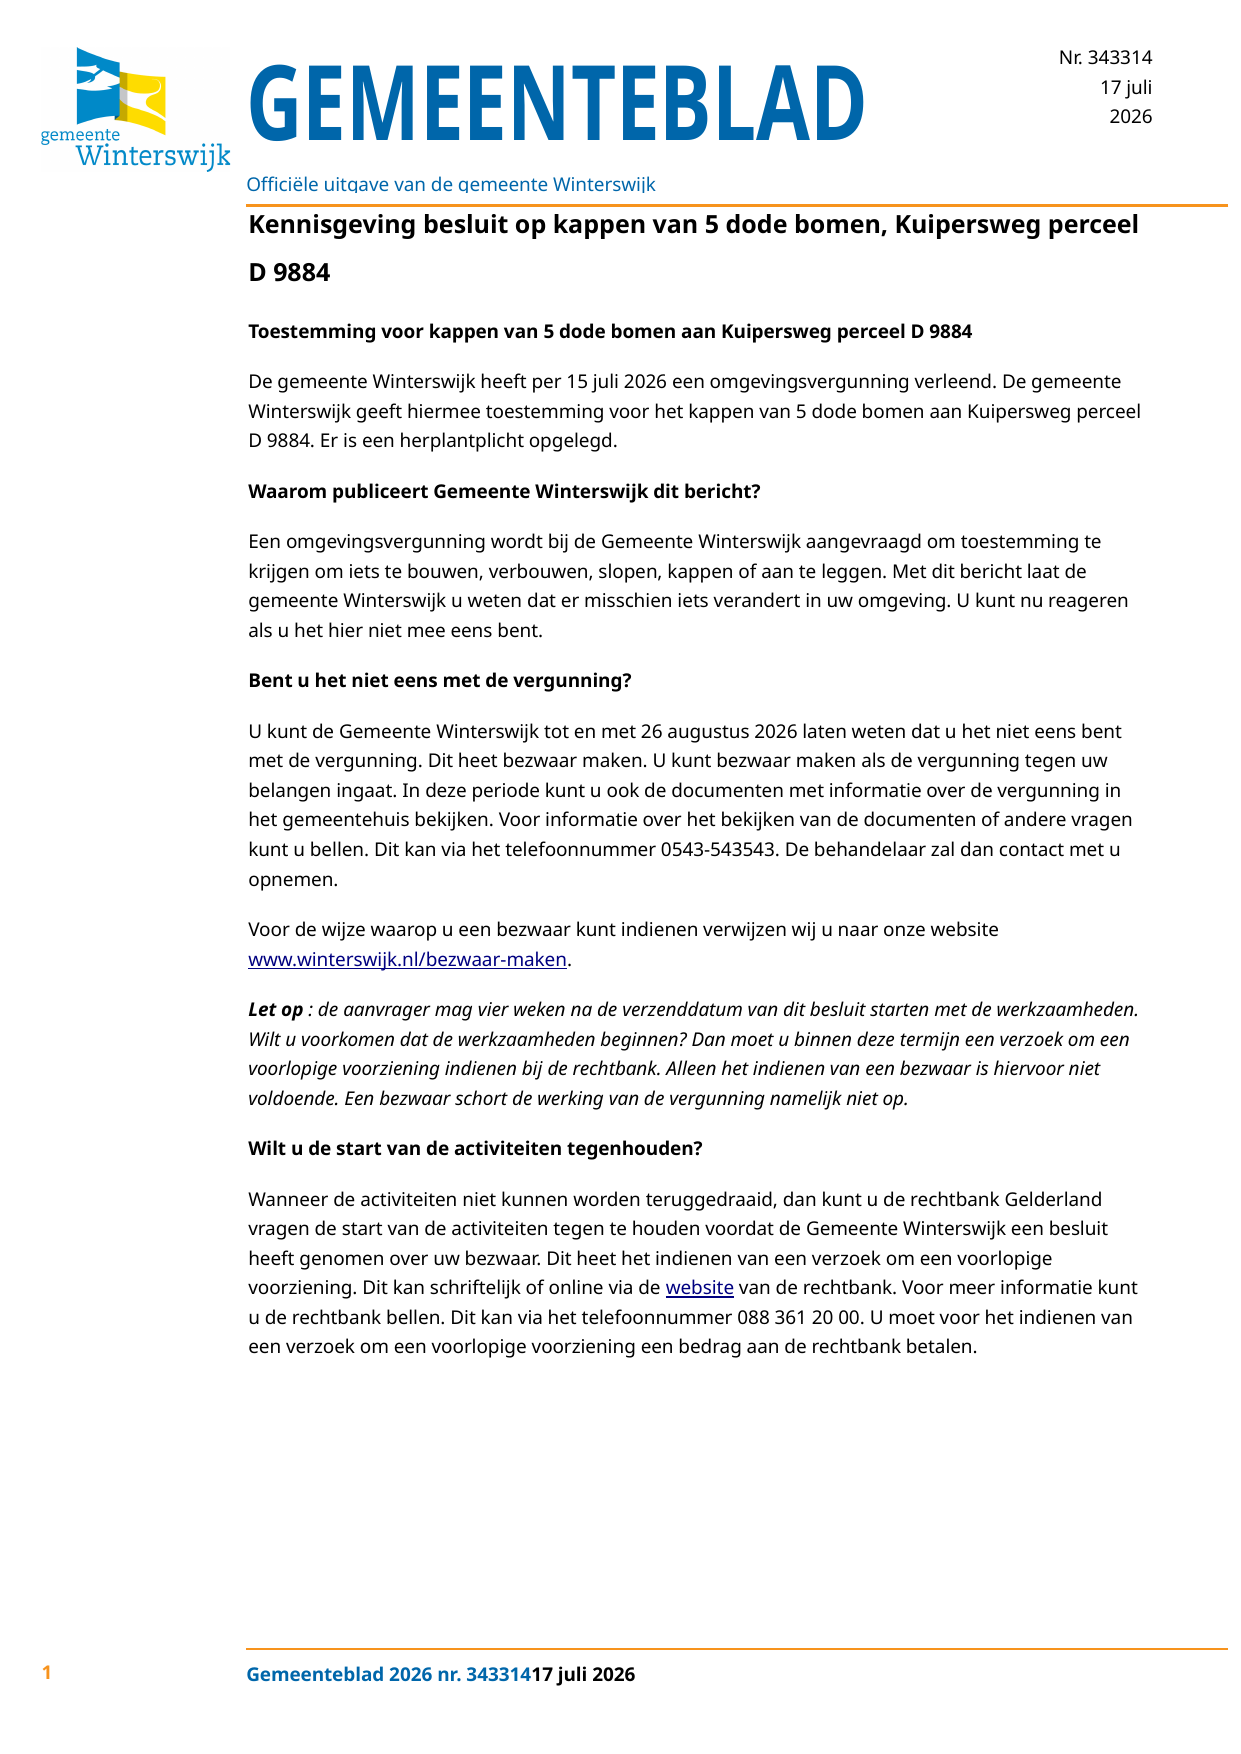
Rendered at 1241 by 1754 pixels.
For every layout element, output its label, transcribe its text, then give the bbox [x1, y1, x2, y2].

text Toestemming voor kappen van 5 dode bomen aan Kuipersweg perceel D 9884 [248, 318, 1152, 344]
text Waarom publiceert Gemeente Winterswijk dit bericht? [248, 478, 1152, 504]
text Wilt u de start van de activiteiten tegenhouden? [248, 1135, 1152, 1161]
text U kunt de Gemeente Winterswijk tot en met 26 augustus 2026 laten weten dat u het niet eens bent met de vergunning. Dit heet bezwaar maken. U kunt bezwaar maken als de vergunning tegen uw belangen ingaat. In deze periode kunt u ook de documenten met informatie over de vergunning in het gemeentehuis bekijken. Voor informatie over het bekijken van de documenten of andere vragen kunt u bellen. Dit kan via het telefoonnummer 0543-543543. De behandelaar zal dan contact met u opnemen. [248, 718, 1152, 892]
picture [225, 153, 231, 162]
text Voor de wijze waarop u een bezwaar kunt indienen verwijzen wij u naar onze website www.winterswijk.nl/bezwaar-maken. [248, 916, 1152, 972]
text Een omgevingsvergunning wordt bij de Gemeente Winterswijk aangevraagd om toestemming te krijgen om iets te bouwen, verbouwen, slopen, kappen of aan te leggen. Met dit bericht laat de gemeente Winterswijk u weten dat er misschien iets verandert in uw omgeving. U kunt nu reageren als u het hier niet mee eens bent. [248, 528, 1152, 643]
picture [41, 47, 231, 172]
text Let op : de aanvrager mag vier weken na de verzenddatum van dit besluit starten met de werkzaamheden. Wilt u voorkomen dat de werkzaamheden beginnen? Dan moet u binnen deze termijn een verzoek om een voorlopige voorziening indienen bij de rechtbank. Alleen het indienen van een bezwaar is hiervoor niet voldoende. Een bezwaar schort de werking van de vergunning namelijk niet op. [248, 996, 1152, 1111]
text De gemeente Winterswijk heeft per 15 juli 2026 een omgevingsvergunning verleend. De gemeente Winterswijk geeft hiermee toestemming voor het kappen van 5 dode bomen aan Kuipersweg perceel D 9884. Er is een herplantplicht opgelegd. [248, 368, 1152, 453]
text Wanneer de activiteiten niet kunnen worden teruggedraaid, dan kunt u de rechtbank Gelderland vragen de start van de activiteiten tegen te houden voordat de Gemeente Winterswijk een besluit heeft genomen over uw bezwaar. Dit heet het indienen van een verzoek om een voorlopige voorziening. Dit kan schriftelijk of online via de website van de rechtbank. Voor meer informatie kunt u de rechtbank bellen. Dit kan via het telefoonnummer 088 361 20 00. U moet voor het indienen van een verzoek om een voorlopige voorziening een bedrag aan de rechtbank betalen. [248, 1186, 1152, 1359]
text Bent u het niet eens met de vergunning? [248, 667, 1152, 693]
text Kennisgeving besluit op kappen van 5 dode bomen, Kuipersweg perceel D 9884 [248, 207, 1152, 288]
